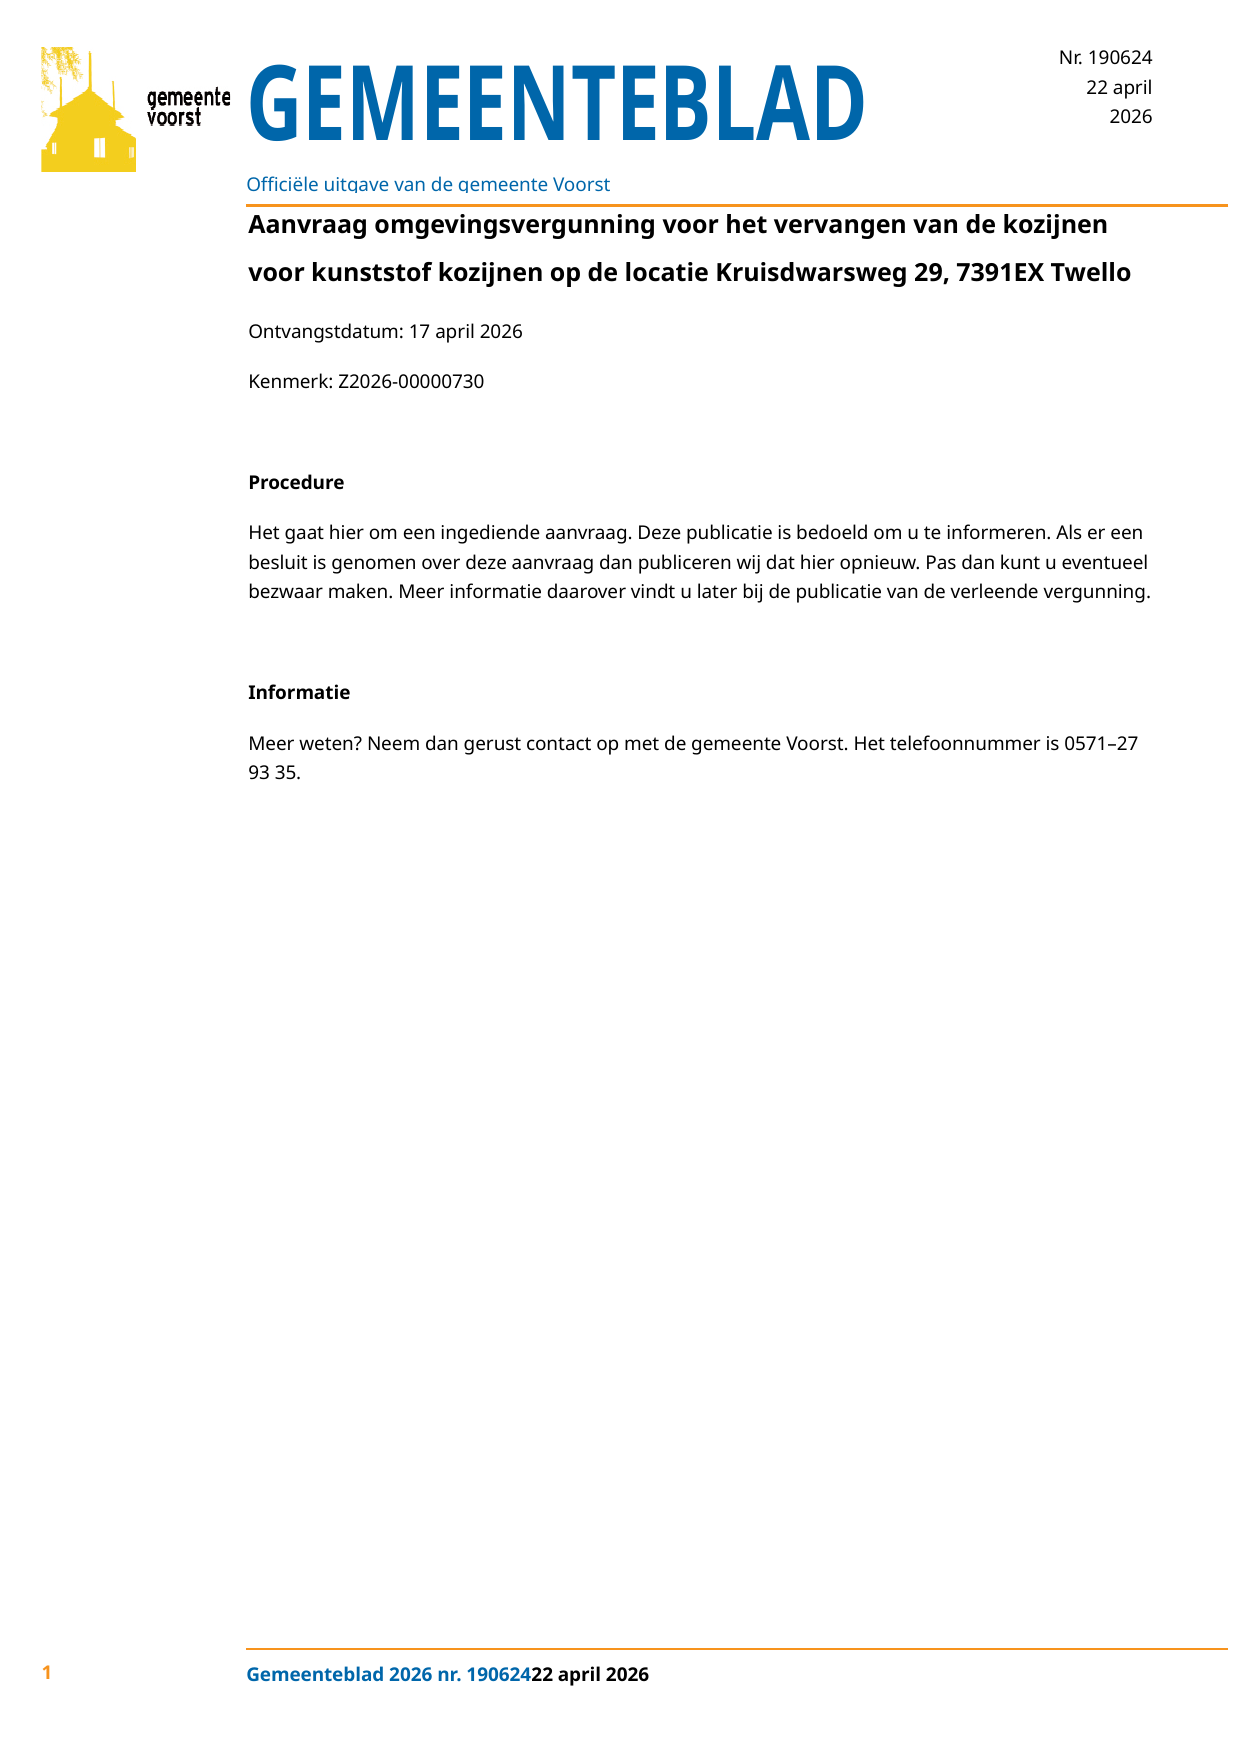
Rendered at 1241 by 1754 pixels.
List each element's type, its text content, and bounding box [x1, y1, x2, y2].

text Ontvangstdatum: 17 april 2026 [248, 318, 1152, 344]
text Meer weten? Neem dan gerust contact op met de gemeente Voorst. Het telefoonnummer is 0571–27 93 35. [248, 730, 1152, 785]
text Procedure [248, 469, 1152, 495]
picture [41, 47, 231, 172]
text Kenmerk: Z2026-00000730 [248, 368, 1152, 394]
text Informatie [248, 679, 1152, 705]
text Het gaat hier om een ingediende aanvraag. Deze publicatie is bedoeld om u te informeren. Als er een besluit is genomen over deze aanvraag dan publiceren wij dat hier opnieuw. Pas dan kunt u eventueel bezwaar maken. Meer informatie daarover vindt u later bij de publicatie van de verleende vergunning. [248, 519, 1152, 604]
text Aanvraag omgevingsvergunning voor het vervangen van de kozijnen voor kunststof kozijnen op de locatie Kruisdwarsweg 29, 7391EX Twello [248, 207, 1152, 288]
